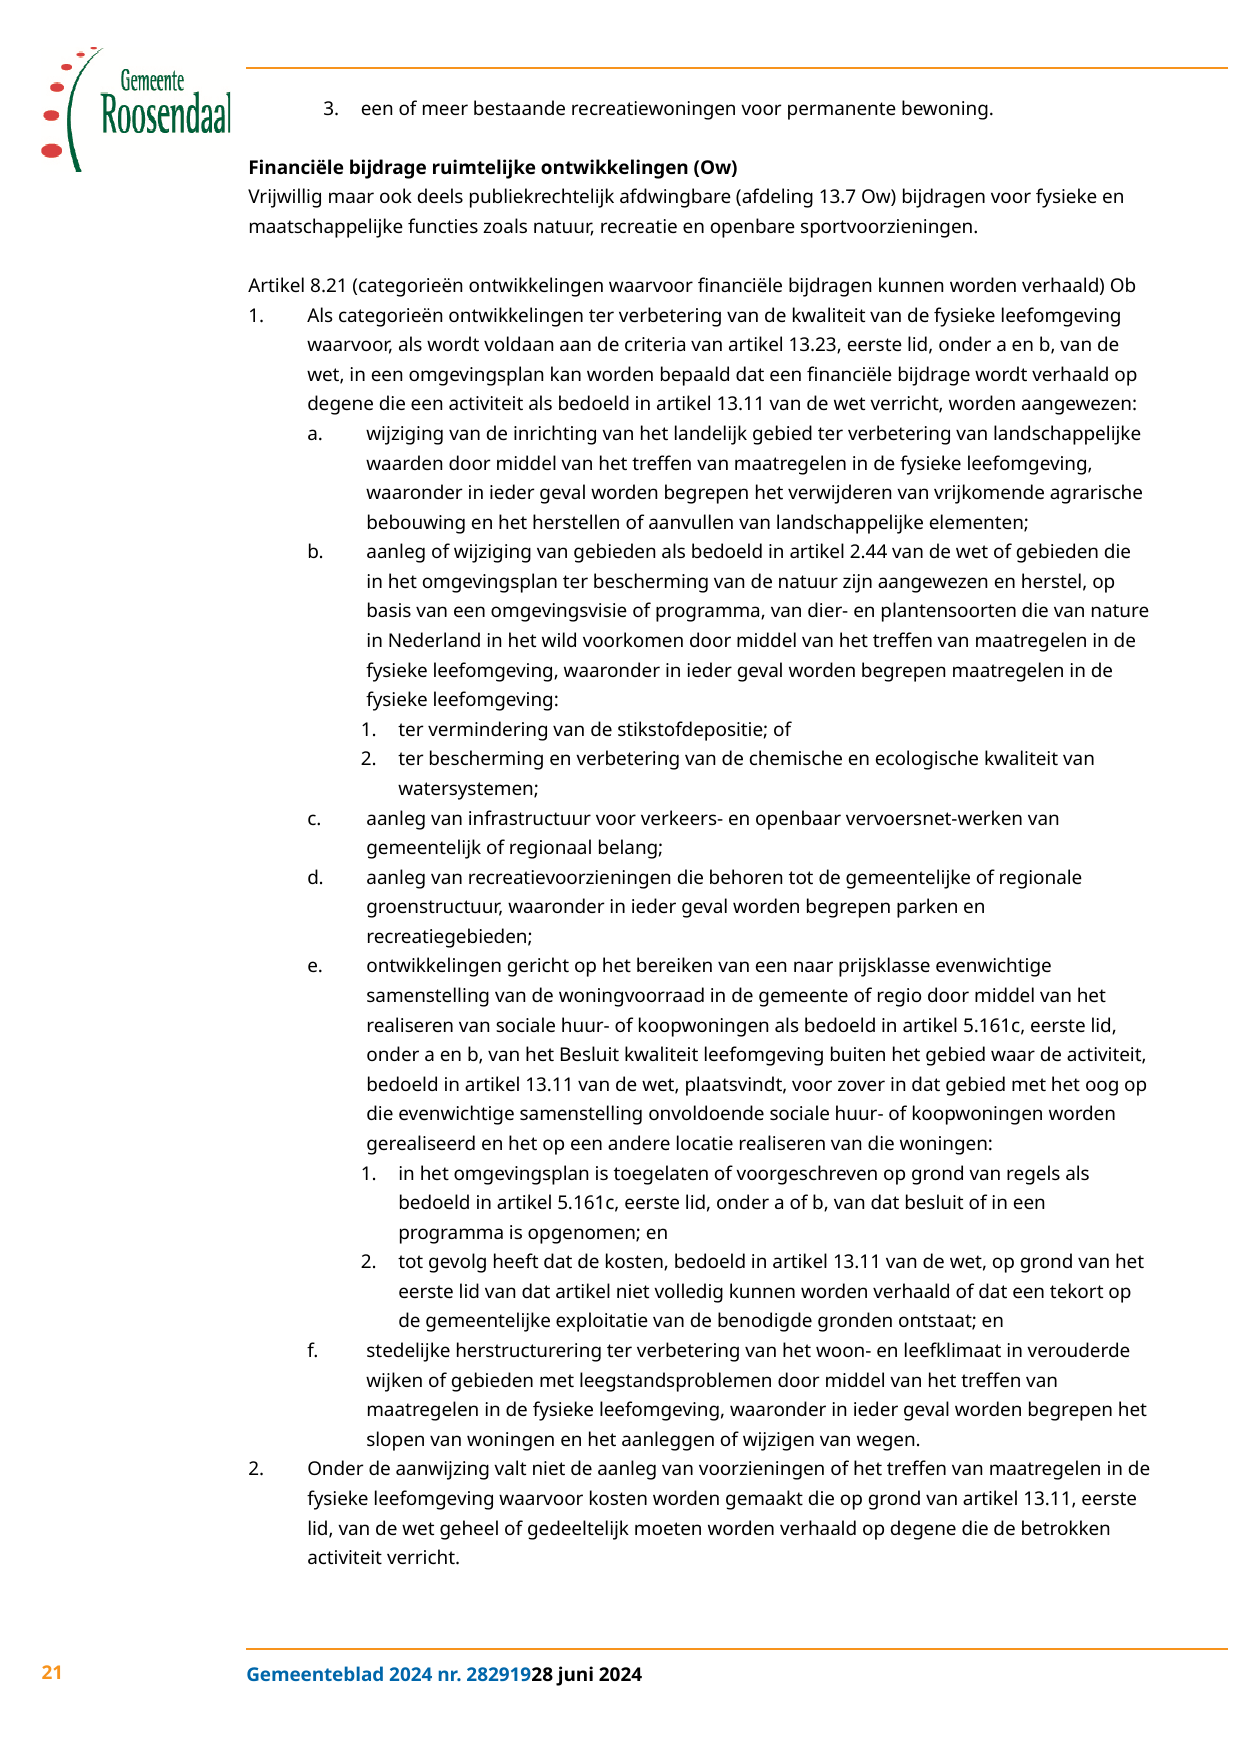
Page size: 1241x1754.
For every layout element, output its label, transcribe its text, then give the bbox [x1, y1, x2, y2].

list aanleg of wijziging van gebieden als bedoeld in artikel 2.44 van de wet of gebieden die in het omgevingsplan ter bescherming van de natuur zijn aangewezen en herstel, op basis van een omgevingsvisie of programma, van dier- en plantensoorten die van nature in Nederland in het wild voorkomen door middel van het treffen van maatregelen in de fysieke leefomgeving, waaronder in ieder geval worden begrepen maatregelen in de fysieke leefomgeving: [307, 538, 1152, 712]
picture [41, 47, 231, 172]
list wijziging van de inrichting van het landelijk gebied ter verbetering van landschappelijke waarden door middel van het treffen van maatregelen in de fysieke leefomgeving, waaronder in ieder geval worden begrepen het verwijderen van vrijkomende agrarische bebouwing en het herstellen of aanvullen van landschappelijke elementen; [307, 420, 1152, 535]
list ter bescherming en verbetering van de chemische en ecologische kwaliteit van watersystemen; [361, 746, 1152, 801]
list een of meer bestaande recreatiewoningen voor permanente bewoning. [323, 95, 1152, 121]
list Onder de aanwijzing valt niet de aanleg van voorzieningen of het treffen van maatregelen in de fysieke leefomgeving waarvoor kosten worden gemaakt die op grond van artikel 13.11, eerste lid, van de wet geheel of gedeeltelijk moeten worden verhaald op degene die de betrokken activiteit verricht. [248, 1456, 1152, 1570]
list aanleg van infrastructuur voor verkeers- en openbaar vervoersnet-werken van gemeentelijk of regionaal belang; [307, 805, 1152, 860]
list Als categorieën ontwikkelingen ter verbetering van de kwaliteit van de fysieke leefomgeving waarvoor, als wordt voldaan aan de criteria van artikel 13.23, eerste lid, onder a en b, van de wet, in een omgevingsplan kan worden bepaald dat een financiële bijdrage wordt verhaald op degene die een activiteit als bedoeld in artikel 13.11 van de wet verricht, worden aangewezen: [248, 302, 1152, 416]
list tot gevolg heeft dat de kosten, bedoeld in artikel 13.11 van de wet, op grond van het eerste lid van dat artikel niet volledig kunnen worden verhaald of dat een tekort op de gemeentelijke exploitatie van de benodigde gronden ontstaat; en [361, 1248, 1152, 1333]
list ter vermindering van de stikstofdepositie; of [361, 716, 1152, 742]
list aanleg van recreatievoorzieningen die behoren tot de gemeentelijke of regionale groenstructuur, waaronder in ieder geval worden begrepen parken en recreatiegebieden; [307, 864, 1152, 949]
list ontwikkelingen gericht op het bereiken van een naar prijsklasse evenwichtige samenstelling van de woningvoorraad in de gemeente of regio door middel van het realiseren van sociale huur- of koopwoningen als bedoeld in artikel 5.161c, eerste lid, onder a en b, van het Besluit kwaliteit leefomgeving buiten het gebied waar de activiteit, bedoeld in artikel 13.11 van de wet, plaatsvindt, voor zover in dat gebied met het oog op die evenwichtige samenstelling onvoldoende sociale huur- of koopwoningen worden gerealiseerd en het op een andere locatie realiseren van die woningen: [307, 953, 1152, 1156]
list in het omgevingsplan is toegelaten of voorgeschreven op grond van regels als bedoeld in artikel 5.161c, eerste lid, onder a of b, van dat besluit of in een programma is opgenomen; en [361, 1160, 1152, 1245]
list stedelijke herstructurering ter verbetering van het woon- en leefklimaat in verouderde wijken of gebieden met leegstandsproblemen door middel van het treffen van maatregelen in de fysieke leefomgeving, waaronder in ieder geval worden begrepen het slopen van woningen en het aanleggen of wijzigen van wegen. [307, 1337, 1152, 1452]
text Artikel 8.21 (categorieën ontwikkelingen waarvoor financiële bijdragen kunnen worden verhaald) Ob [248, 272, 1152, 298]
text Financiële bijdrage ruimtelijke ontwikkelingen (Ow) [248, 154, 1152, 180]
text Vrijwillig maar ook deels publiekrechtelijk afdwingbare (afdeling 13.7 Ow) bijdragen voor fysieke en maatschappelijke functies zoals natuur, recreatie en openbare sportvoorzieningen. [248, 183, 1152, 239]
